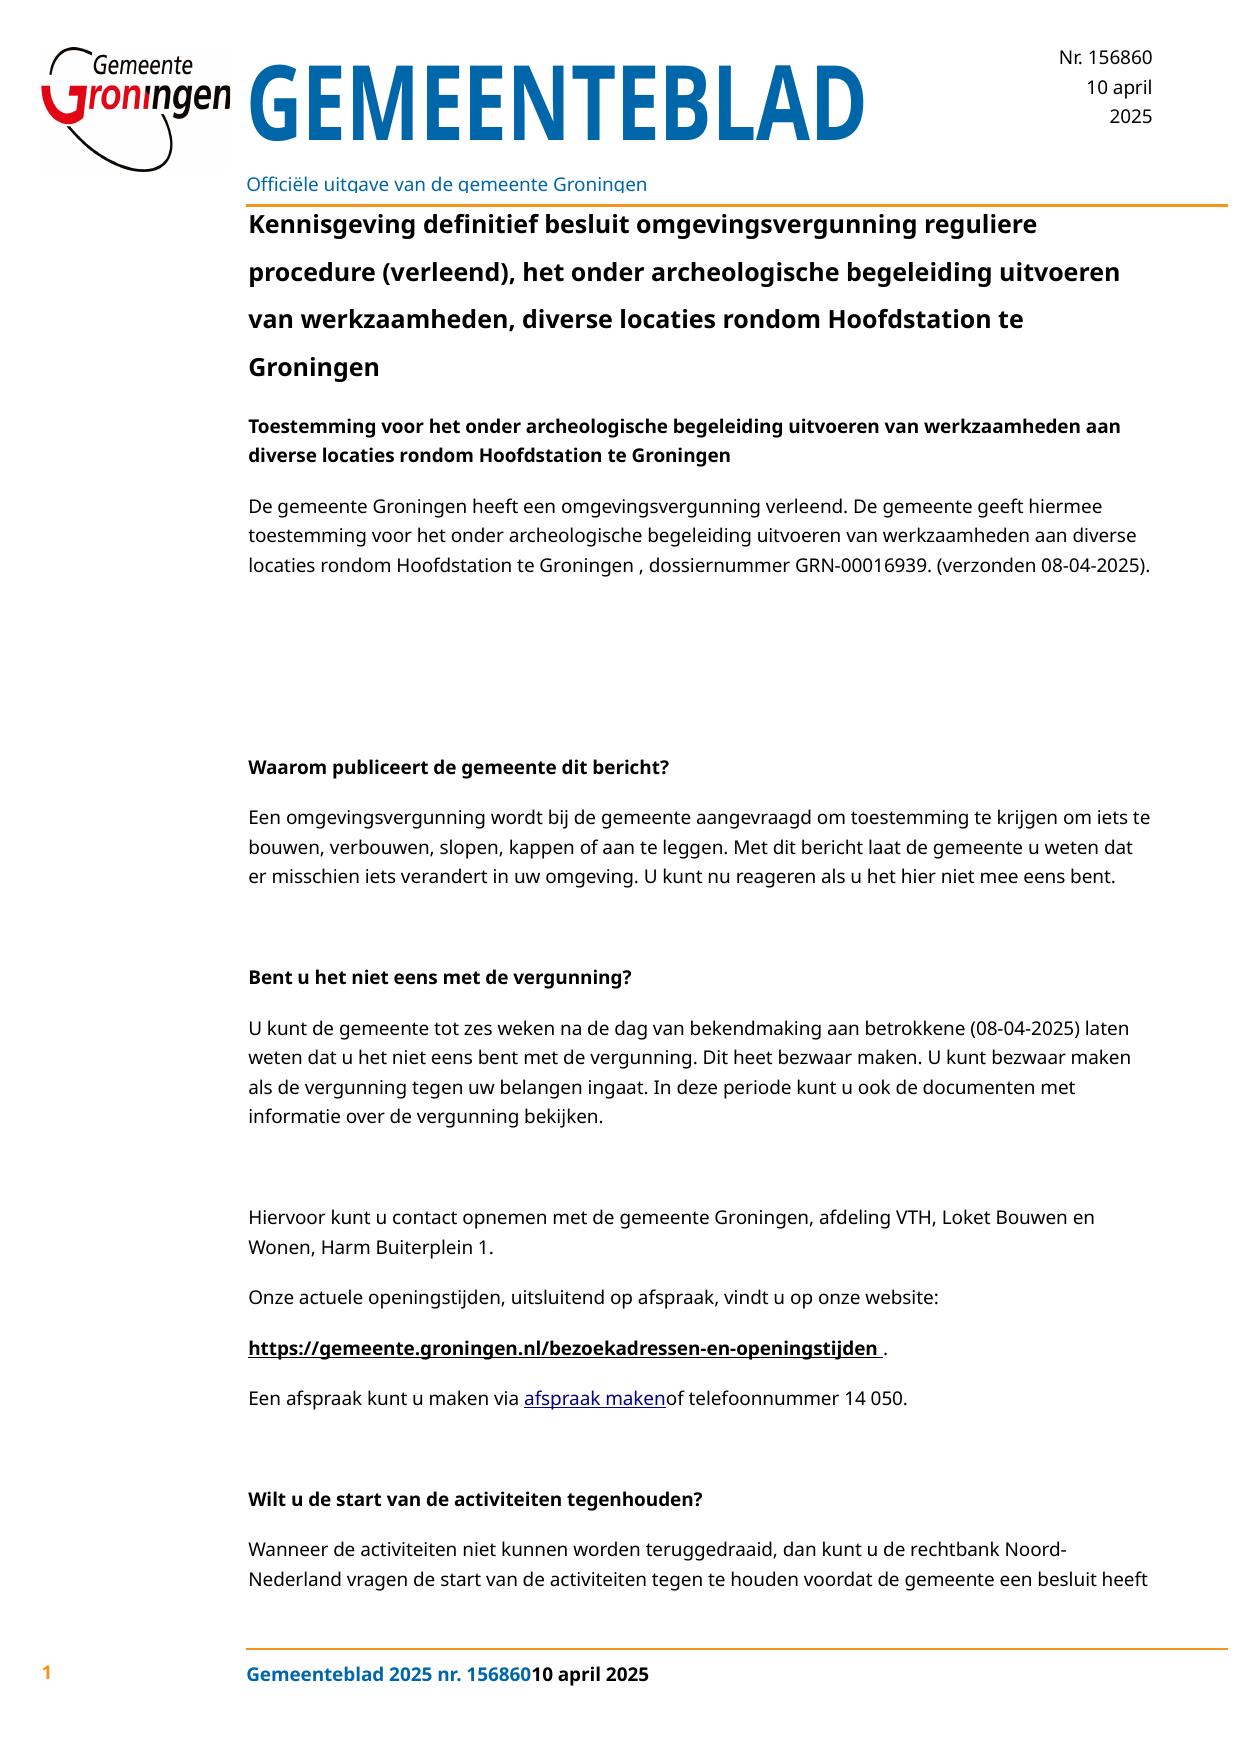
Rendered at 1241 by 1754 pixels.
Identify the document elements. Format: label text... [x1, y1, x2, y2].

text De gemeente Groningen heeft een omgevingsvergunning verleend. De gemeente geeft hiermee toestemming voor het onder archeologische begeleiding uitvoeren van werkzaamheden aan diverse locaties rondom Hoofdstation te Groningen , dossiernummer GRN-00016939. (verzonden 08-04-2025). [248, 493, 1152, 578]
text Wilt u de start van de activiteiten tegenhouden? [248, 1486, 1152, 1512]
text Onze actuele openingstijden, uitsluitend op afspraak, vindt u op onze website: [248, 1284, 1152, 1310]
text Waarom publiceert de gemeente dit bericht? [248, 754, 1152, 780]
text Een afspraak kunt u maken via afspraak makenof telefoonnummer 14 050. [248, 1385, 1152, 1411]
text Kennisgeving definitief besluit omgevingsvergunning reguliere procedure (verleend), het onder archeologische begeleiding uitvoeren van werkzaamheden, diverse locaties rondom Hoofdstation te Groningen [248, 207, 1152, 384]
text Een omgevingsvergunning wordt bij de gemeente aangevraagd om toestemming te krijgen om iets te bouwen, verbouwen, slopen, kappen of aan te leggen. Met dit bericht laat de gemeente u weten dat er misschien iets verandert in uw omgeving. U kunt nu reageren als u het hier niet mee eens bent. [248, 804, 1152, 889]
text https://gemeente.groningen.nl/bezoekadressen-en-openingstijden . [248, 1335, 1152, 1361]
picture [41, 47, 231, 172]
text Bent u het niet eens met de vergunning? [248, 964, 1152, 990]
text Hiervoor kunt u contact opnemen met de gemeente Groningen, afdeling VTH, Loket Bouwen en Wonen, Harm Buiterplein 1. [248, 1204, 1152, 1260]
text U kunt de gemeente tot zes weken na de dag van bekendmaking aan betrokkene (08-04-2025) laten weten dat u het niet eens bent met de vergunning. Dit heet bezwaar maken. U kunt bezwaar maken als de vergunning tegen uw belangen ingaat. In deze periode kunt u ook de documenten met informatie over de vergunning bekijken. [248, 1015, 1152, 1129]
text Wanneer de activiteiten niet kunnen worden teruggedraaid, dan kunt u de rechtbank Noord-Nederland vragen de start van de activiteiten tegen te houden voordat de gemeente een besluit heeft [248, 1536, 1152, 1592]
text Toestemming voor het onder archeologische begeleiding uitvoeren van werkzaamheden aan diverse locaties rondom Hoofdstation te Groningen [248, 413, 1152, 468]
